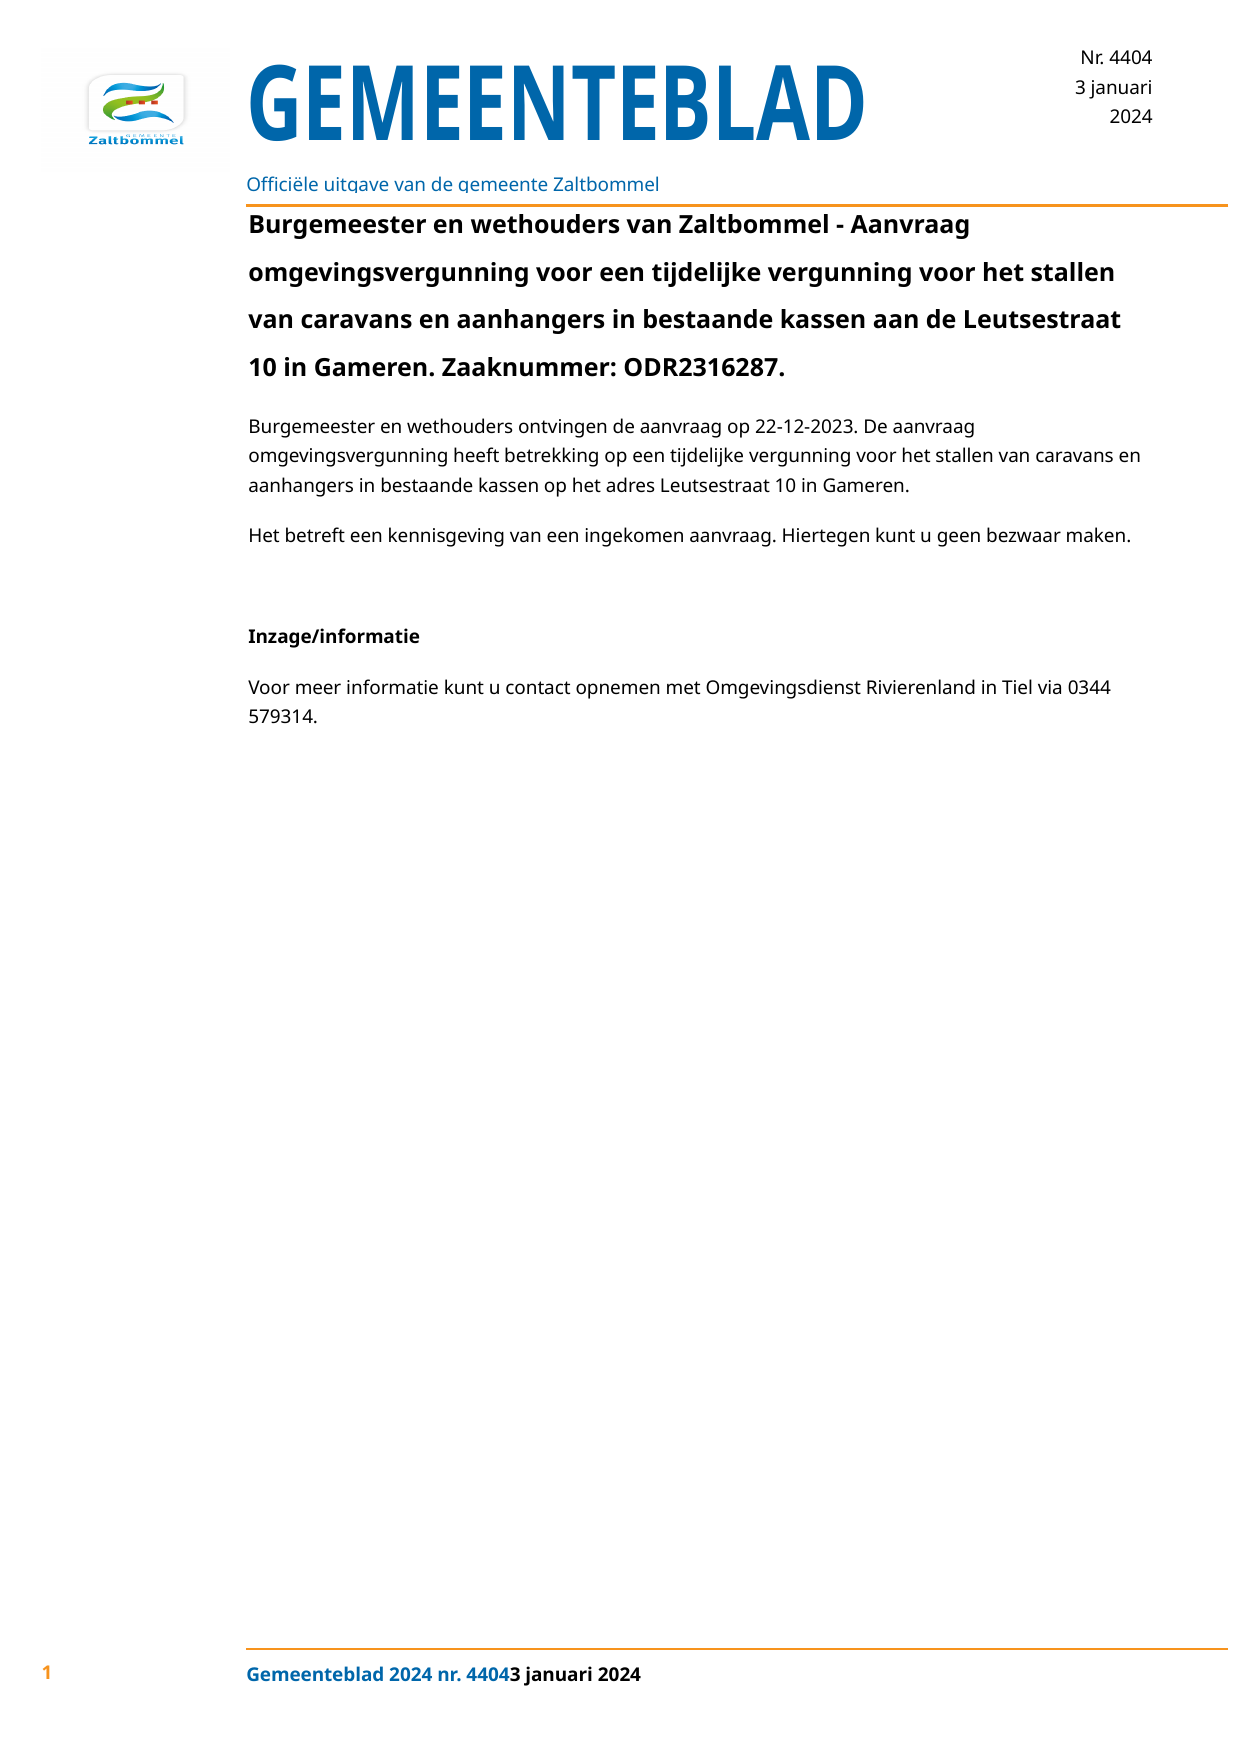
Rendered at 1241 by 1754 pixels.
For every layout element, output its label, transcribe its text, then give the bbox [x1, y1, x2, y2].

text Inzage/informatie [248, 623, 1152, 649]
picture [41, 47, 231, 172]
text Voor meer informatie kunt u contact opnemen met Omgevingsdienst Rivierenland in Tiel via 0344 579314. [248, 674, 1152, 729]
text Burgemeester en wethouders van Zaltbommel - Aanvraag omgevingsvergunning voor een tijdelijke vergunning voor het stallen van caravans en aanhangers in bestaande kassen aan de Leutsestraat 10 in Gameren. Zaaknummer: ODR2316287. [248, 207, 1152, 384]
text Het betreft een kennisgeving van een ingekomen aanvraag. Hiertegen kunt u geen bezwaar maken. [248, 523, 1152, 548]
text Burgemeester en wethouders ontvingen de aanvraag op 22-12-2023. De aanvraag omgevingsvergunning heeft betrekking op een tijdelijke vergunning voor het stallen van caravans en aanhangers in bestaande kassen op het adres Leutsestraat 10 in Gameren. [248, 413, 1152, 498]
